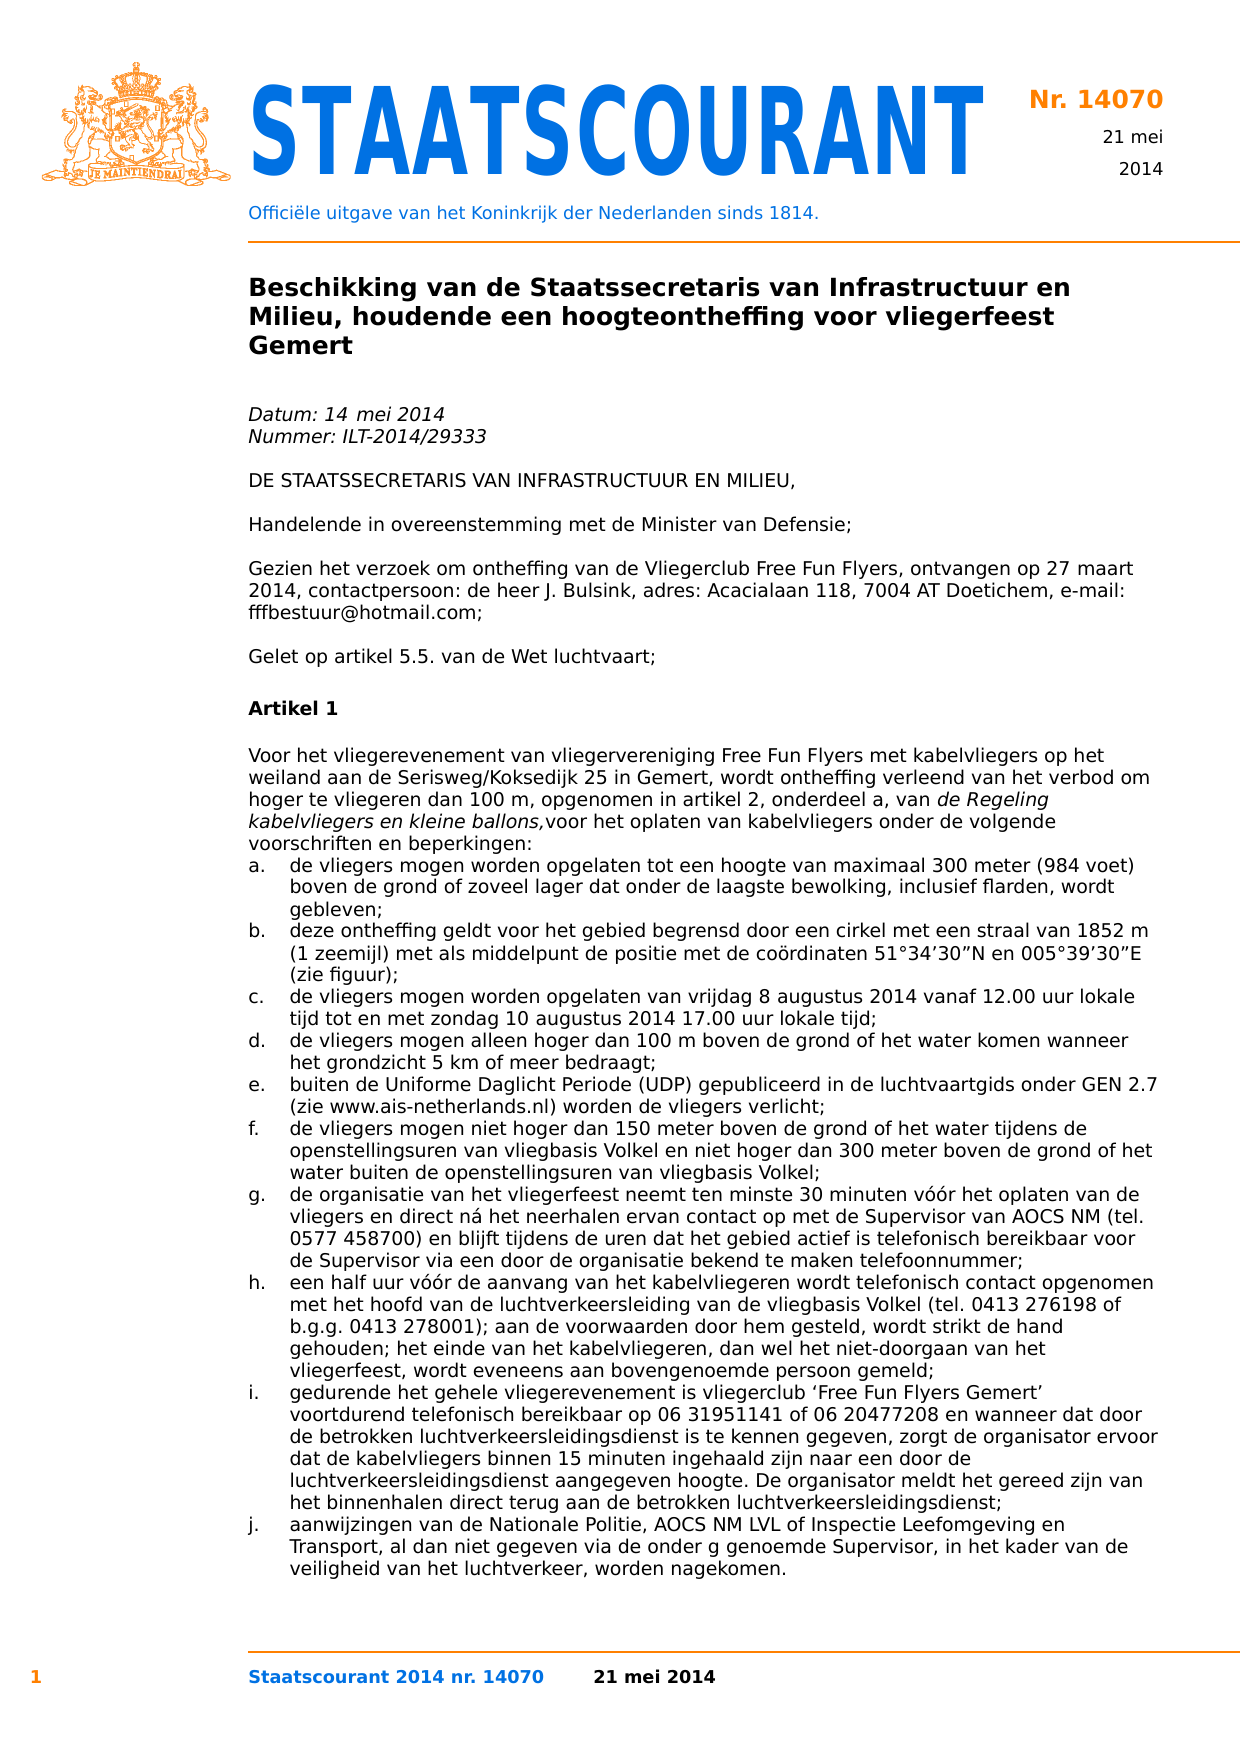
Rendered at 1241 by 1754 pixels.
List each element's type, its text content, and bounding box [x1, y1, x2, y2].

table_header [25, 62, 248, 241]
text Gezien het verzoek om ontheffing van de Vliegerclub Free Fun Flyers, ontvangen op 27 maart 2014, contactpersoon: de heer J. Bulsink, adres: Acacialaan 118, 7004 AT Doetichem, e-mail: fffbestuur@hotmail.com; [248, 558, 1163, 624]
text Datum: 14 mei 2014 [248, 404, 1163, 426]
table_header Nr. 14070 [998, 62, 1240, 121]
text Nummer: ILT-2014/29333 [248, 426, 1163, 448]
text j. aanwijzingen van de Nationale Politie, AOCS NM LVL of Inspectie Leefomgeving en Transport, al dan niet gegeven via de onder g genoemde Supervisor, in het kader van de veiligheid van het luchtverkeer, worden nagekomen. [248, 1514, 1163, 1580]
picture [41, 62, 231, 186]
text a. de vliegers mogen worden opgelaten tot een hoogte van maximaal 300 meter (984 voet) boven de grond of zoveel lager dat onder de laagste bewolking, inclusief flarden, wordt gebleven; [248, 854, 1163, 920]
text Gelet op artikel 5.5. van de Wet luchtvaart; [248, 646, 1163, 668]
table_cell 21 mei [998, 121, 1240, 153]
table_cell Officiële uitgave van het Koninkrijk der Nederlanden sinds 1814. [248, 203, 1240, 241]
table_header STAATSCOURANT [248, 62, 998, 203]
text i. gedurende het gehele vliegerevenement is vliegerclub ‘Free Fun Flyers Gemert’ voortdurend telefonisch bereikbaar op 06 31951141 of 06 20477208 en wanneer dat door de betrokken luchtverkeersleidingsdienst is te kennen gegeven, zorgt de organisator ervoor dat de kabelvliegers binnen 15 minuten ingehaald zijn naar een door de luchtverkeersleidingsdienst aangegeven hoogte. De organisator meldt het gereed zijn van het binnenhalen direct terug aan de betrokken luchtverkeersleidingsdienst; [248, 1382, 1163, 1514]
text c. de vliegers mogen worden opgelaten van vrijdag 8 augustus 2014 vanaf 12.00 uur lokale tijd tot en met zondag 10 augustus 2014 17.00 uur lokale tijd; [248, 986, 1163, 1030]
text Voor het vliegerevenement van vliegervereniging Free Fun Flyers met kabelvliegers op het weiland aan de Serisweg/Koksedijk 25 in Gemert, wordt ontheffing verleend van het verbod om hoger te vliegeren dan 100 m, opgenomen in artikel 2, onderdeel a, van de Regeling kabelvliegers en kleine ballons,voor het oplaten van kabelvliegers onder de volgende voorschriften en beperkingen: [248, 744, 1163, 854]
text g. de organisatie van het vliegerfeest neemt ten minste 30 minuten vóór het oplaten van de vliegers en direct ná het neerhalen ervan contact op met de Supervisor van AOCS NM (tel. 0577 458700) en blijft tijdens de uren dat het gebied actief is telefonisch bereikbaar voor de Supervisor via een door de organisatie bekend te maken telefoonnummer; [248, 1184, 1163, 1272]
text e. buiten de Uniforme Daglicht Periode (UDP) gepubliceerd in de luchtvaartgids onder GEN 2.7 (zie www.ais-netherlands.nl) worden de vliegers verlicht; [248, 1074, 1163, 1118]
text DE STAATSSECRETARIS VAN INFRASTRUCTUUR EN MILIEU, [248, 470, 1163, 492]
subtitle Beschikking van de Staatssecretaris van Infrastructuur en Milieu, houdende een hoogteontheffing voor vliegerfeest Gemert [248, 273, 1163, 361]
text d. de vliegers mogen alleen hoger dan 100 m boven de grond of het water komen wanneer het grondzicht 5 km of meer bedraagt; [248, 1030, 1163, 1074]
text f. de vliegers mogen niet hoger dan 150 meter boven de grond of het water tijdens de openstellingsuren van vliegbasis Volkel en niet hoger dan 300 meter boven de grond of het water buiten de openstellingsuren van vliegbasis Volkel; [248, 1118, 1163, 1184]
text b. deze ontheffing geldt voor het gebied begrensd door een cirkel met een straal van 1852 m (1 zeemijl) met als middelpunt de positie met de coördinaten 51°34’30”N en 005°39’30”E (zie figuur); [248, 920, 1163, 986]
table_cell 2014 [998, 153, 1240, 203]
subtitle Artikel 1 [248, 698, 1163, 719]
text Handelende in overeenstemming met de Minister van Defensie; [248, 514, 1163, 536]
text h. een half uur vóór de aanvang van het kabelvliegeren wordt telefonisch contact opgenomen met het hoofd van de luchtverkeersleiding van de vliegbasis Volkel (tel. 0413 276198 of b.g.g. 0413 278001); aan de voorwaarden door hem gesteld, wordt strikt de hand gehouden; het einde van het kabelvliegeren, dan wel het niet-doorgaan van het vliegerfeest, wordt eveneens aan bovengenoemde persoon gemeld; [248, 1272, 1163, 1382]
